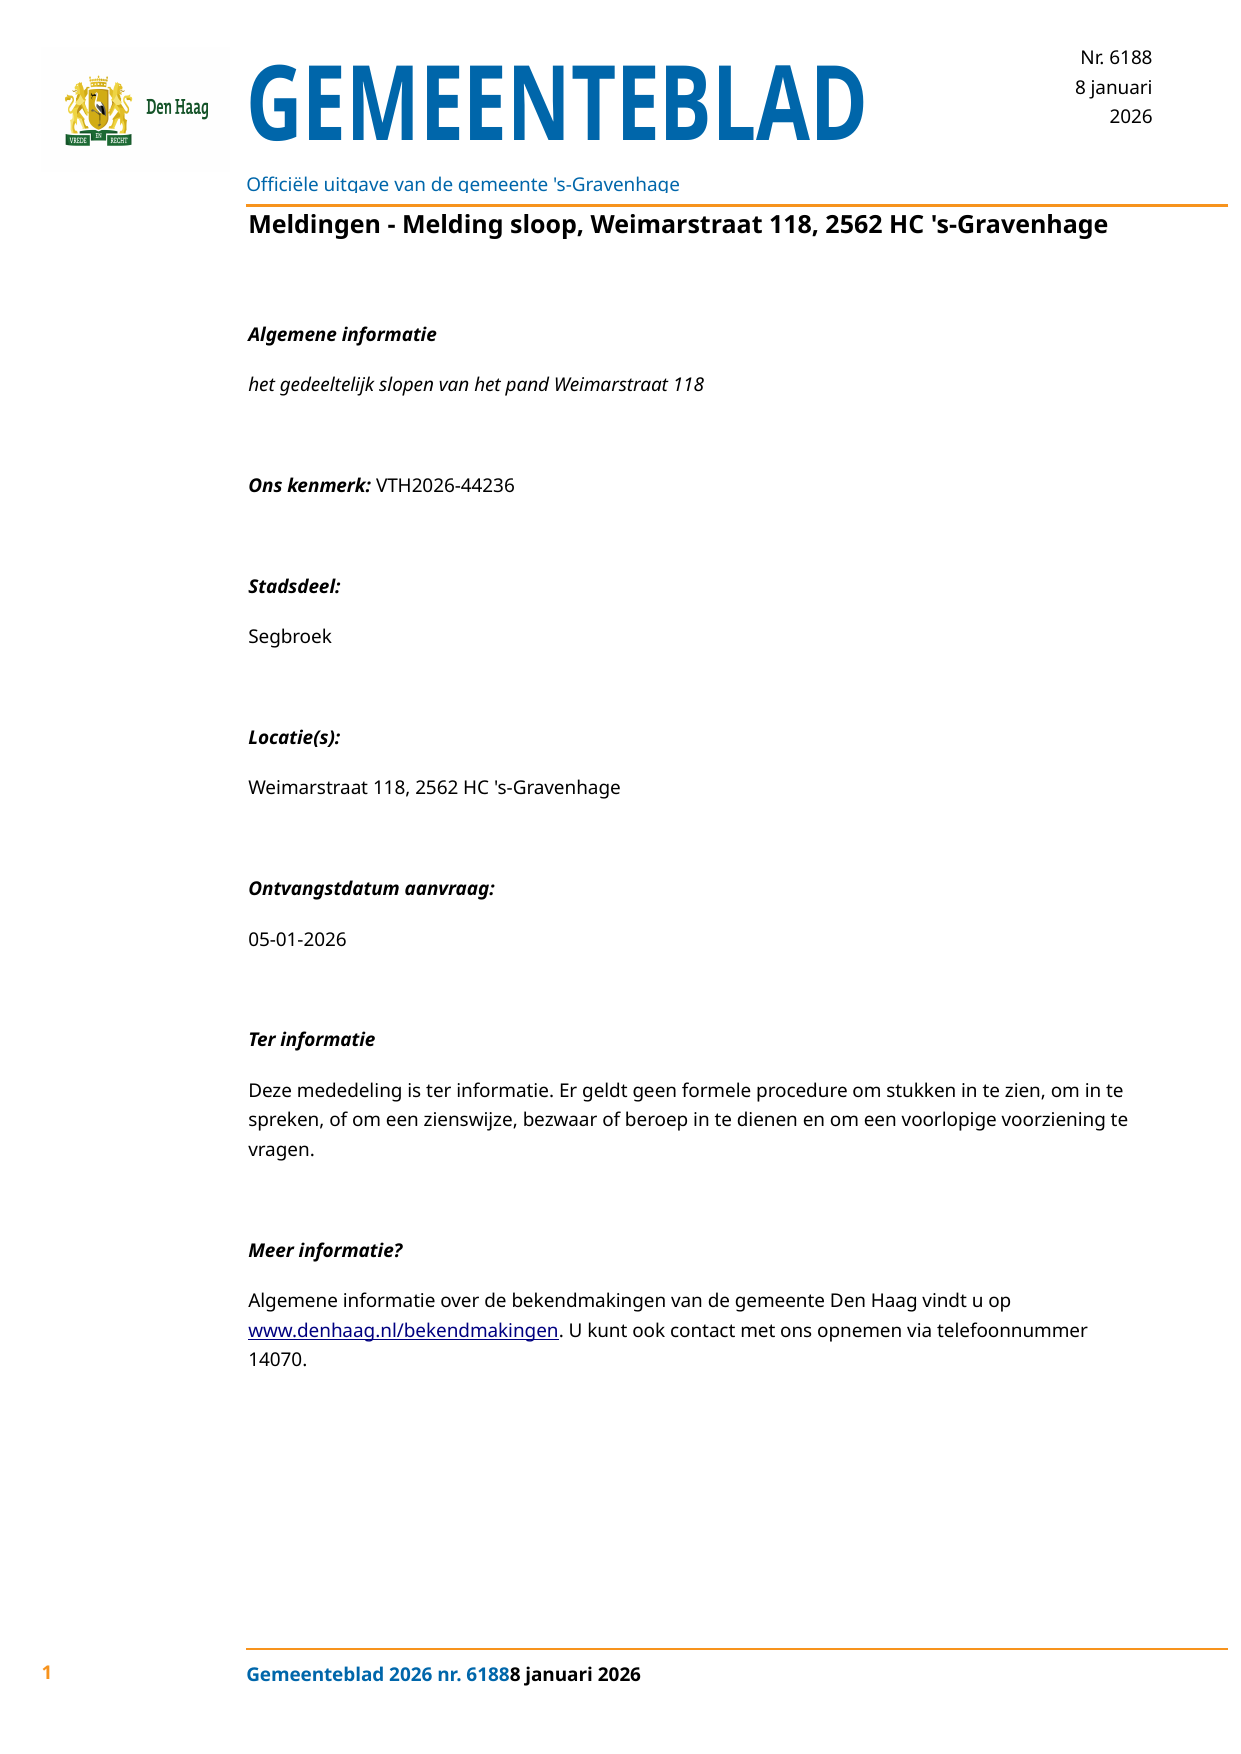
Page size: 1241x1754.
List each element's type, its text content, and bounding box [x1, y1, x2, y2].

text Ter informatie [248, 1027, 1152, 1052]
text Algemene informatie [248, 321, 1152, 346]
text Ons kenmerk: VTH2026-44236 [248, 472, 1152, 498]
text het gedeeltelijk slopen van het pand Weimarstraat 118 [248, 371, 1152, 397]
text Meldingen - Melding sloop, Weimarstraat 118, 2562 HC 's-Gravenhage [248, 207, 1152, 241]
text Weimarstraat 118, 2562 HC 's-Gravenhage [248, 774, 1152, 800]
text Segbroek [248, 623, 1152, 649]
text Meer informatie? [248, 1237, 1152, 1263]
text 05-01-2026 [248, 926, 1152, 951]
picture [41, 47, 231, 172]
text Algemene informatie over de bekendmakingen van de gemeente Den Haag vindt u op www.denhaag.nl/bekendmakingen. U kunt ook contact met ons opnemen via telefoonnummer 14070. [248, 1287, 1152, 1372]
text Locatie(s): [248, 724, 1152, 750]
text Ontvangstdatum aanvraag: [248, 875, 1152, 901]
text Stadsdeel: [248, 573, 1152, 598]
text Deze mededeling is ter informatie. Er geldt geen formele procedure om stukken in te zien, om in te spreken, of om een zienswijze, bezwaar of beroep in te dienen en om een voorlopige voorziening te vragen. [248, 1077, 1152, 1162]
